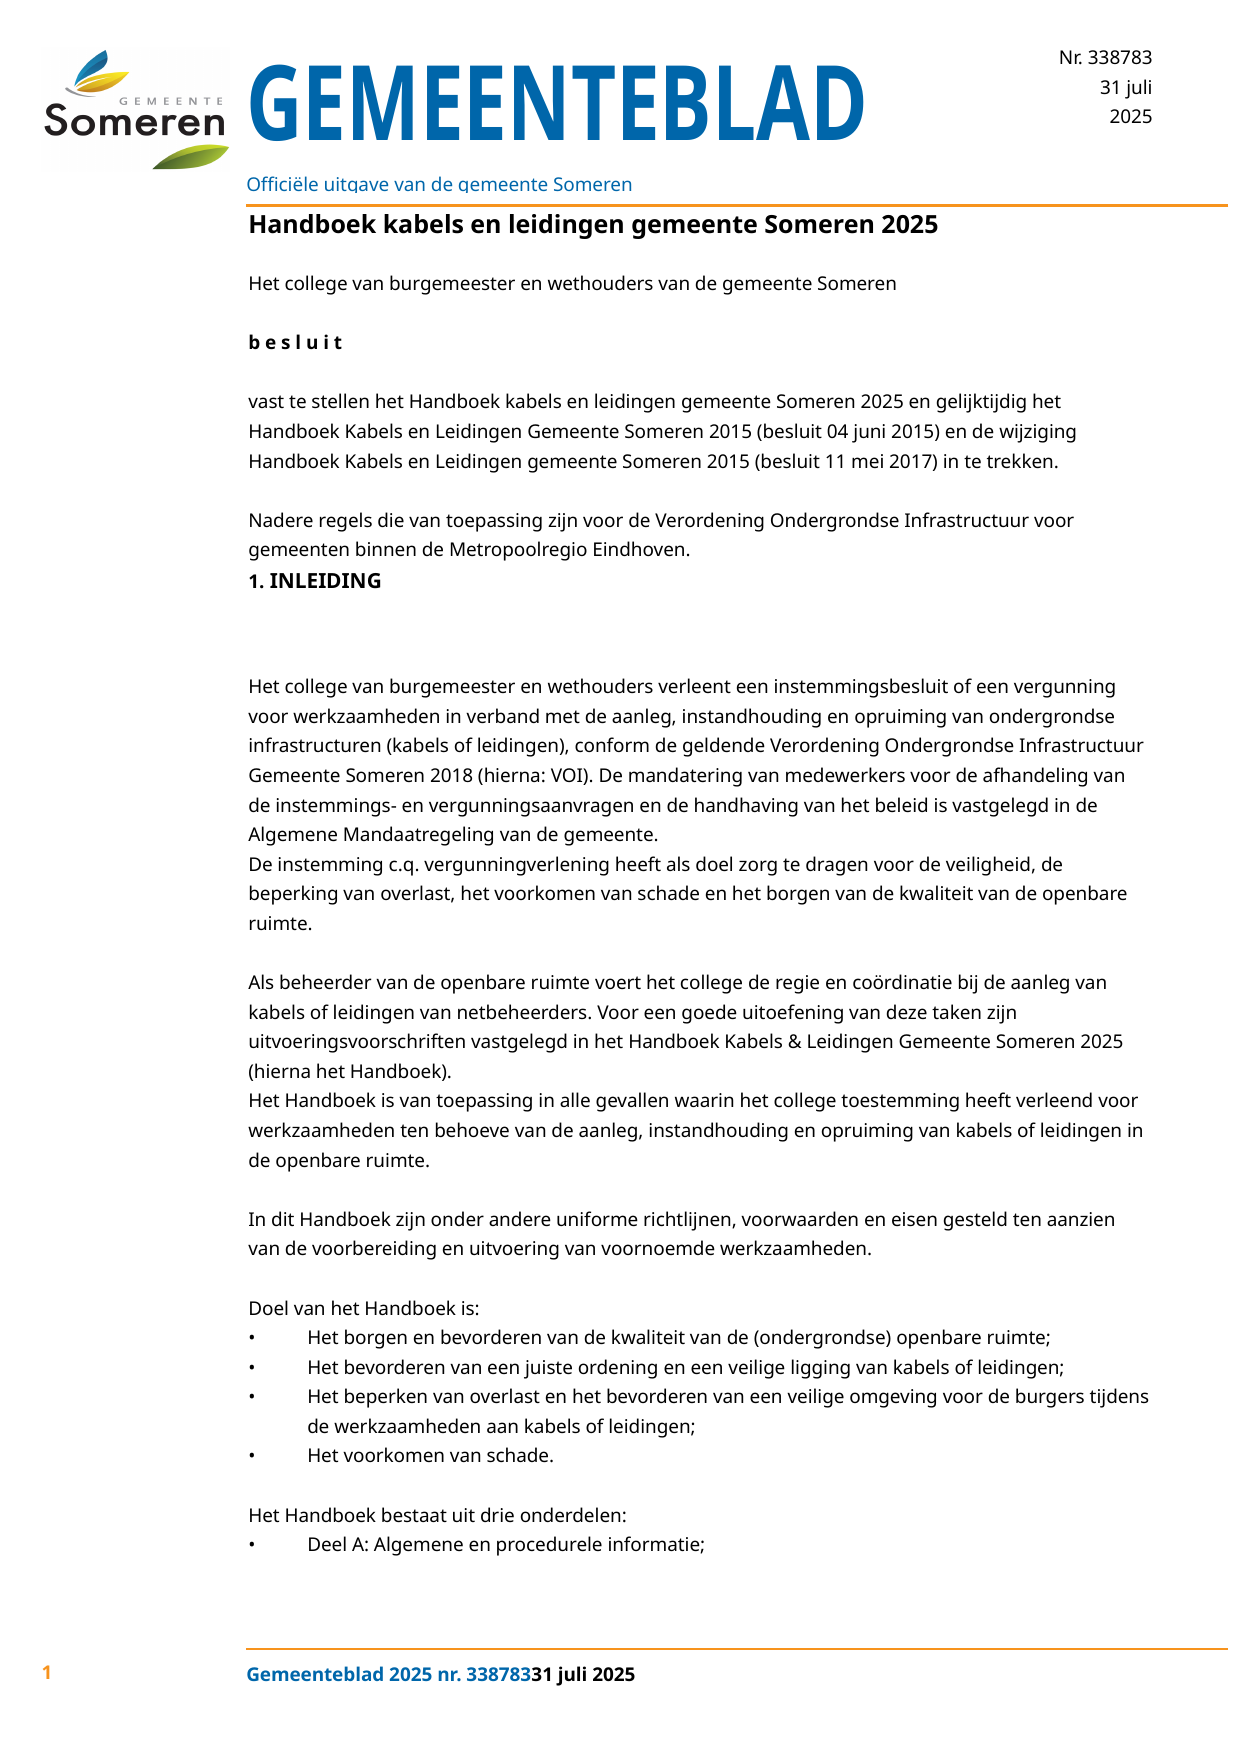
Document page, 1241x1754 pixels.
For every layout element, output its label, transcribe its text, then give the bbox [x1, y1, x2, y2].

text Handboek kabels en leidingen gemeente Someren 2025 [248, 207, 1152, 241]
list Het beperken van overlast en het bevorderen van een veilige omgeving voor de burgers tijdens de werkzaamheden aan kabels of leidingen; [248, 1383, 1152, 1439]
list Het bevorderen van een juiste ordening en een veilige ligging van kabels of leidingen; [248, 1354, 1152, 1379]
text 1. INLEIDING [248, 566, 1152, 594]
list Het borgen en bevorderen van de kwaliteit van de (ondergrondse) openbare ruimte; [248, 1324, 1152, 1350]
text Het college van burgemeester en wethouders verleent een instemmingsbesluit of een vergunning voor werkzaamheden in verband met de aanleg, instandhouding en opruiming van ondergrondse infrastructuren (kabels of leidingen), conform de geldende Verordening Ondergrondse Infrastructuur Gemeente Someren 2018 (hierna: VOI). De mandatering van medewerkers voor de afhandeling van de instemmings- en vergunningsaanvragen en de handhaving van het beleid is vastgelegd in de Algemene Mandaatregeling van de gemeente. [248, 673, 1152, 847]
text vast te stellen het Handboek kabels en leidingen gemeente Someren 2025 en gelijktijdig het Handboek Kabels en Leidingen Gemeente Someren 2015 (besluit 04 juni 2015) en de wijziging Handboek Kabels en Leidingen gemeente Someren 2015 (besluit 11 mei 2017) in te trekken. [248, 389, 1152, 473]
picture [41, 47, 231, 172]
list Deel A: Algemene en procedurele informatie; [248, 1531, 1152, 1557]
text Als beheerder van de openbare ruimte voert het college de regie en coördinatie bij de aanleg van kabels of leidingen van netbeheerders. Voor een goede uitoefening van deze taken zijn uitvoeringsvoorschriften vastgelegd in het Handboek Kabels & Leidingen Gemeente Someren 2025 (hierna het Handboek). [248, 969, 1152, 1084]
text Het Handboek bestaat uit drie onderdelen: [248, 1502, 1152, 1527]
text b e s l u i t [248, 329, 1152, 355]
text Doel van het Handboek is: [248, 1295, 1152, 1320]
text De instemming c.q. vergunningverlening heeft als doel zorg te dragen voor de veiligheid, de beperking van overlast, het voorkomen van schade en het borgen van de kwaliteit van de openbare ruimte. [248, 851, 1152, 936]
text In dit Handboek zijn onder andere uniforme richtlijnen, voorwaarden en eisen gesteld ten aanzien van de voorbereiding en uitvoering van voornoemde werkzaamheden. [248, 1206, 1152, 1261]
text Het college van burgemeester en wethouders van de gemeente Someren [248, 270, 1152, 296]
list Het voorkomen van schade. [248, 1443, 1152, 1468]
text Nadere regels die van toepassing zijn voor de Verordening Ondergrondse Infrastructuur voor gemeenten binnen de Metropoolregio Eindhoven. [248, 507, 1152, 562]
text Het Handboek is van toepassing in alle gevallen waarin het college toestemming heeft verleend voor werkzaamheden ten behoeve van de aanleg, instandhouding en opruiming van kabels of leidingen in de openbare ruimte. [248, 1088, 1152, 1172]
